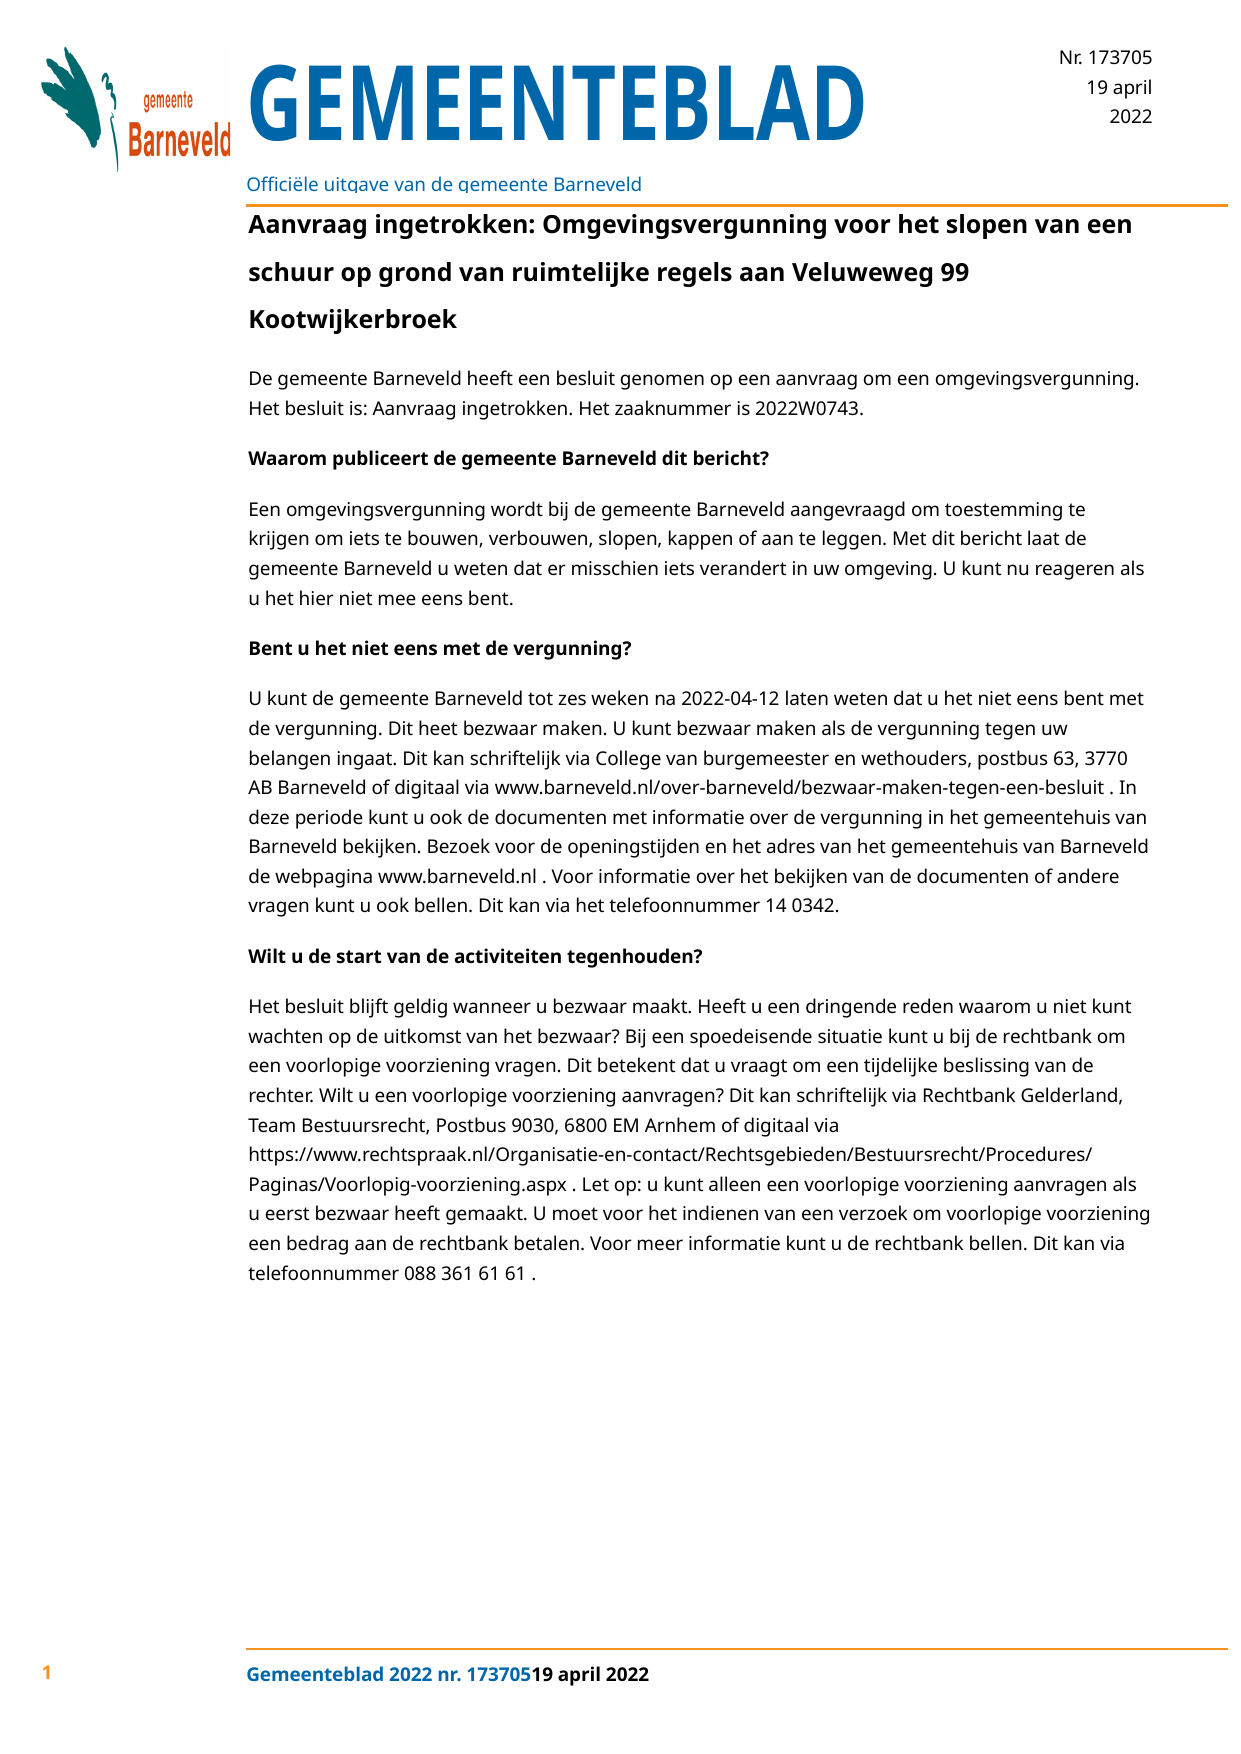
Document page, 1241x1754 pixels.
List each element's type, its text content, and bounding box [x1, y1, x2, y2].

picture [41, 47, 231, 172]
text Waarom publiceert de gemeente Barneveld dit bericht? [248, 446, 1152, 471]
text U kunt de gemeente Barneveld tot zes weken na 2022-04-12 laten weten dat u het niet eens bent met de vergunning. Dit heet bezwaar maken. U kunt bezwaar maken als de vergunning tegen uw belangen ingaat. Dit kan schriftelijk via College van burgemeester en wethouders, postbus 63, 3770 AB Barneveld of digitaal via www.barneveld.nl/over-barneveld/bezwaar-maken-tegen-een-besluit . In deze periode kunt u ook de documenten met informatie over de vergunning in het gemeentehuis van Barneveld bekijken. Bezoek voor de openingstijden en het adres van het gemeentehuis van Barneveld de webpagina www.barneveld.nl . Voor informatie over het bekijken van de documenten of andere vragen kunt u ook bellen. Dit kan via het telefoonnummer 14 0342. [248, 686, 1152, 918]
text Aanvraag ingetrokken: Omgevingsvergunning voor het slopen van een schuur op grond van ruimtelijke regels aan Veluweweg 99 Kootwijkerbroek [248, 207, 1152, 336]
text Bent u het niet eens met de vergunning? [248, 635, 1152, 661]
text Wilt u de start van de activiteiten tegenhouden? [248, 943, 1152, 969]
text De gemeente Barneveld heeft een besluit genomen op een aanvraag om een omgevingsvergunning. Het besluit is: Aanvraag ingetrokken. Het zaaknummer is 2022W0743. [248, 366, 1152, 421]
text Het besluit blijft geldig wanneer u bezwaar maakt. Heeft u een dringende reden waarom u niet kunt wachten op de uitkomst van het bezwaar? Bij een spoedeisende situatie kunt u bij de rechtbank om een voorlopige voorziening vragen. Dit betekent dat u vraagt om een tijdelijke beslissing van de rechter. Wilt u een voorlopige voorziening aanvragen? Dit kan schriftelijk via Rechtbank Gelderland, Team Bestuursrecht, Postbus 9030, 6800 EM Arnhem of digitaal via https://www.rechtspraak.nl/Organisatie-en-contact/Rechtsgebieden/Bestuursrecht/Procedures/Paginas/Voorlopig-voorziening.aspx . Let op: u kunt alleen een voorlopige voorziening aanvragen als u eerst bezwaar heeft gemaakt. U moet voor het indienen van een verzoek om voorlopige voorziening een bedrag aan de rechtbank betalen. Voor meer informatie kunt u de rechtbank bellen. Dit kan via telefoonnummer 088 361 61 61 . [248, 993, 1152, 1285]
text Een omgevingsvergunning wordt bij de gemeente Barneveld aangevraagd om toestemming te krijgen om iets te bouwen, verbouwen, slopen, kappen of aan te leggen. Met dit bericht laat de gemeente Barneveld u weten dat er misschien iets verandert in uw omgeving. U kunt nu reageren als u het hier niet mee eens bent. [248, 496, 1152, 610]
